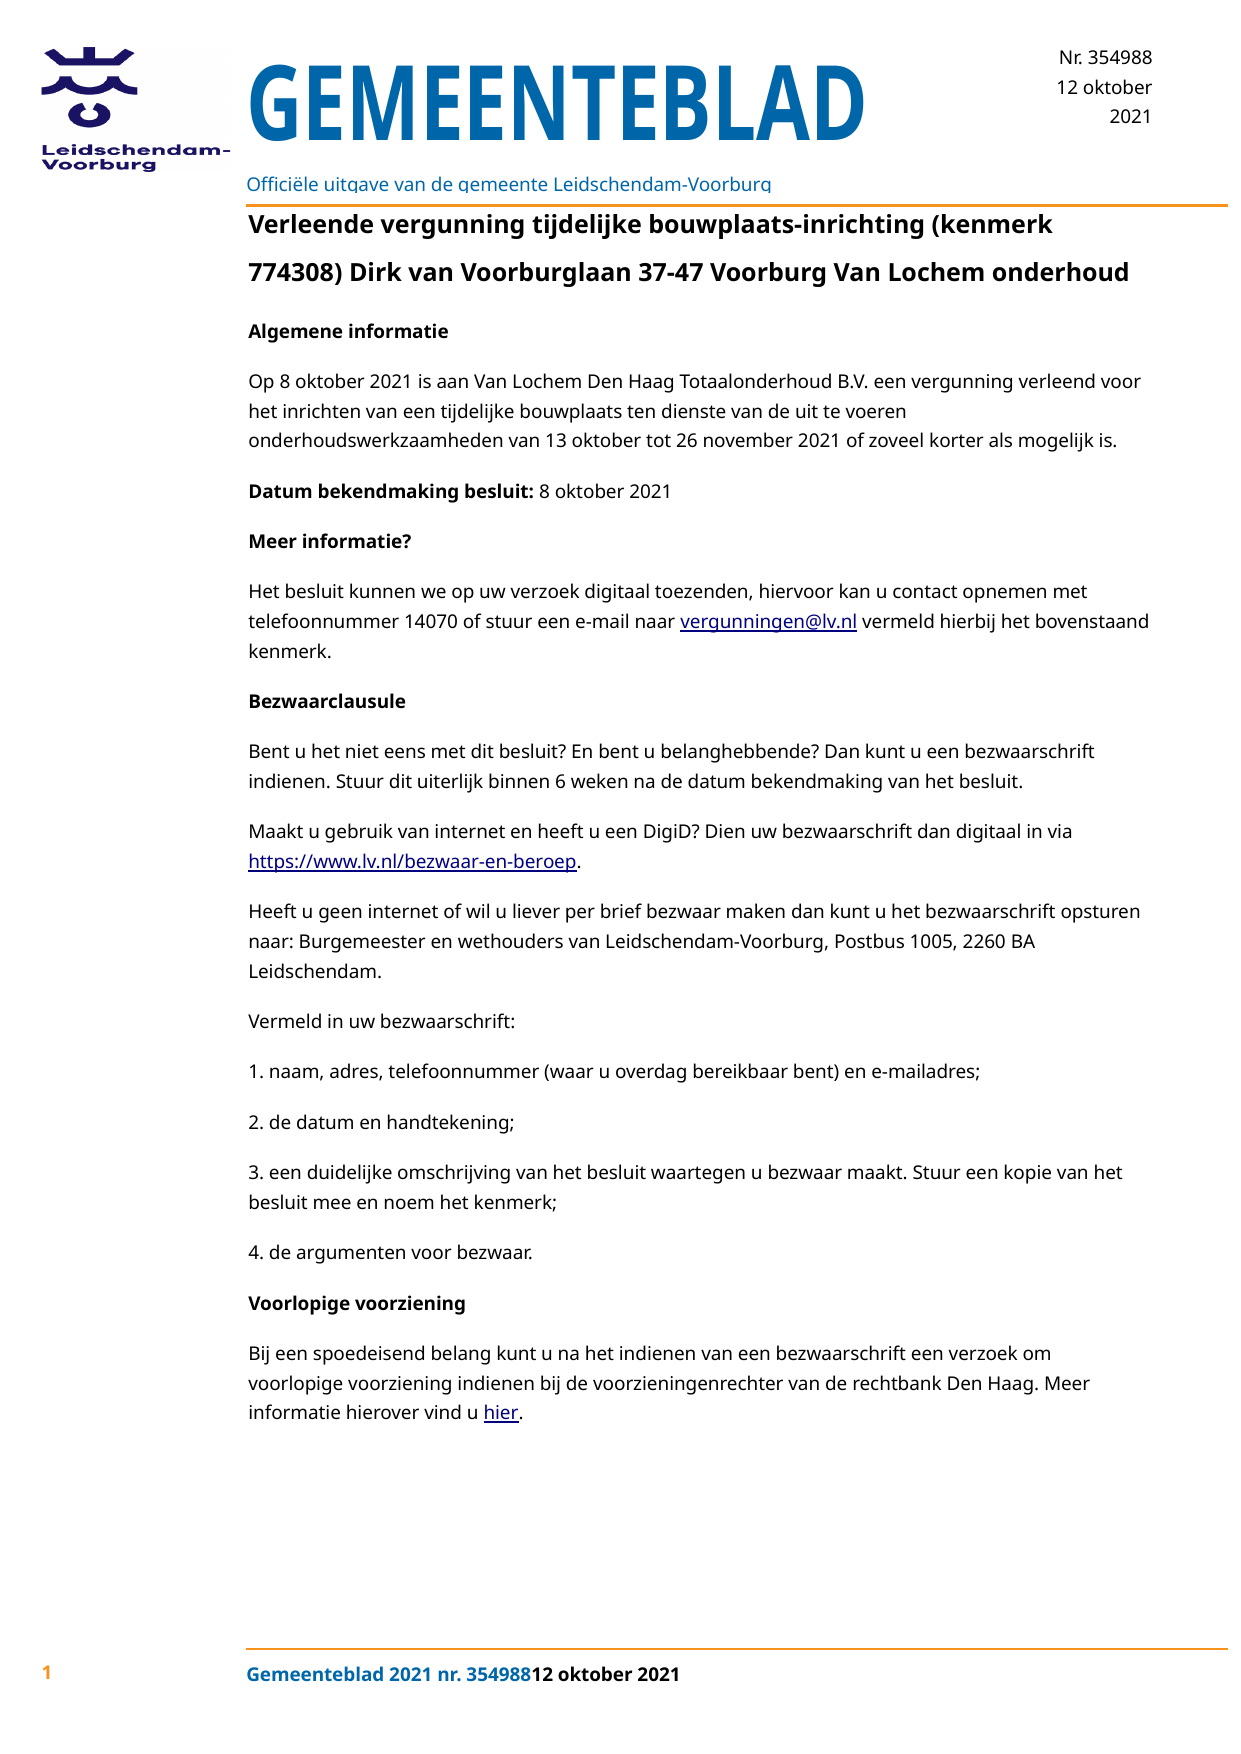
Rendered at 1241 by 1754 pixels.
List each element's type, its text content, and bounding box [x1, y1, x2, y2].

text Bent u het niet eens met dit besluit? En bent u belanghebbende? Dan kunt u een bezwaarschrift indienen. Stuur dit uiterlijk binnen 6 weken na de datum bekendmaking van het besluit. [248, 739, 1152, 794]
picture [41, 47, 231, 172]
text Algemene informatie [248, 318, 1152, 344]
text Bij een spoedeisend belang kunt u na het indienen van een bezwaarschrift een verzoek om voorlopige voorziening indienen bij de voorzieningenrechter van de rechtbank Den Haag. Meer informatie hierover vind u hier. [248, 1340, 1152, 1425]
text Verleende vergunning tijdelijke bouwplaats-inrichting (kenmerk 774308) Dirk van Voorburglaan 37-47 Voorburg Van Lochem onderhoud [248, 207, 1152, 288]
text Het besluit kunnen we op uw verzoek digitaal toezenden, hiervoor kan u contact opnemen met telefoonnummer 14070 of stuur een e-mail naar vergunningen@lv.nl vermeld hierbij het bovenstaand kenmerk. [248, 579, 1152, 664]
text Vermeld in uw bezwaarschrift: [248, 1008, 1152, 1034]
text 3. een duidelijke omschrijving van het besluit waartegen u bezwaar maakt. Stuur een kopie van het besluit mee en noem het kenmerk; [248, 1159, 1152, 1215]
text Maakt u gebruik van internet en heeft u een DigiD? Dien uw bezwaarschrift dan digitaal in via https://www.lv.nl/bezwaar-en-beroep. [248, 819, 1152, 874]
text Datum bekendmaking besluit: 8 oktober 2021 [248, 478, 1152, 504]
text Op 8 oktober 2021 is aan Van Lochem Den Haag Totaalonderhoud B.V. een vergunning verleend voor het inrichten van een tijdelijke bouwplaats ten dienste van de uit te voeren onderhoudswerkzaamheden van 13 oktober tot 26 november 2021 of zoveel korter als mogelijk is. [248, 368, 1152, 453]
text Meer informatie? [248, 528, 1152, 554]
text Voorlopige voorziening [248, 1290, 1152, 1316]
text 2. de datum en handtekening; [248, 1109, 1152, 1135]
text Bezwaarclausule [248, 688, 1152, 714]
text 1. naam, adres, telefoonnummer (waar u overdag bereikbaar bent) en e-mailadres; [248, 1059, 1152, 1084]
text Heeft u geen internet of wil u liever per brief bezwaar maken dan kunt u het bezwaarschrift opsturen naar: Burgemeester en wethouders van Leidschendam-Voorburg, Postbus 1005, 2260 BA Leidschendam. [248, 899, 1152, 984]
text 4. de argumenten voor bezwaar. [248, 1239, 1152, 1265]
